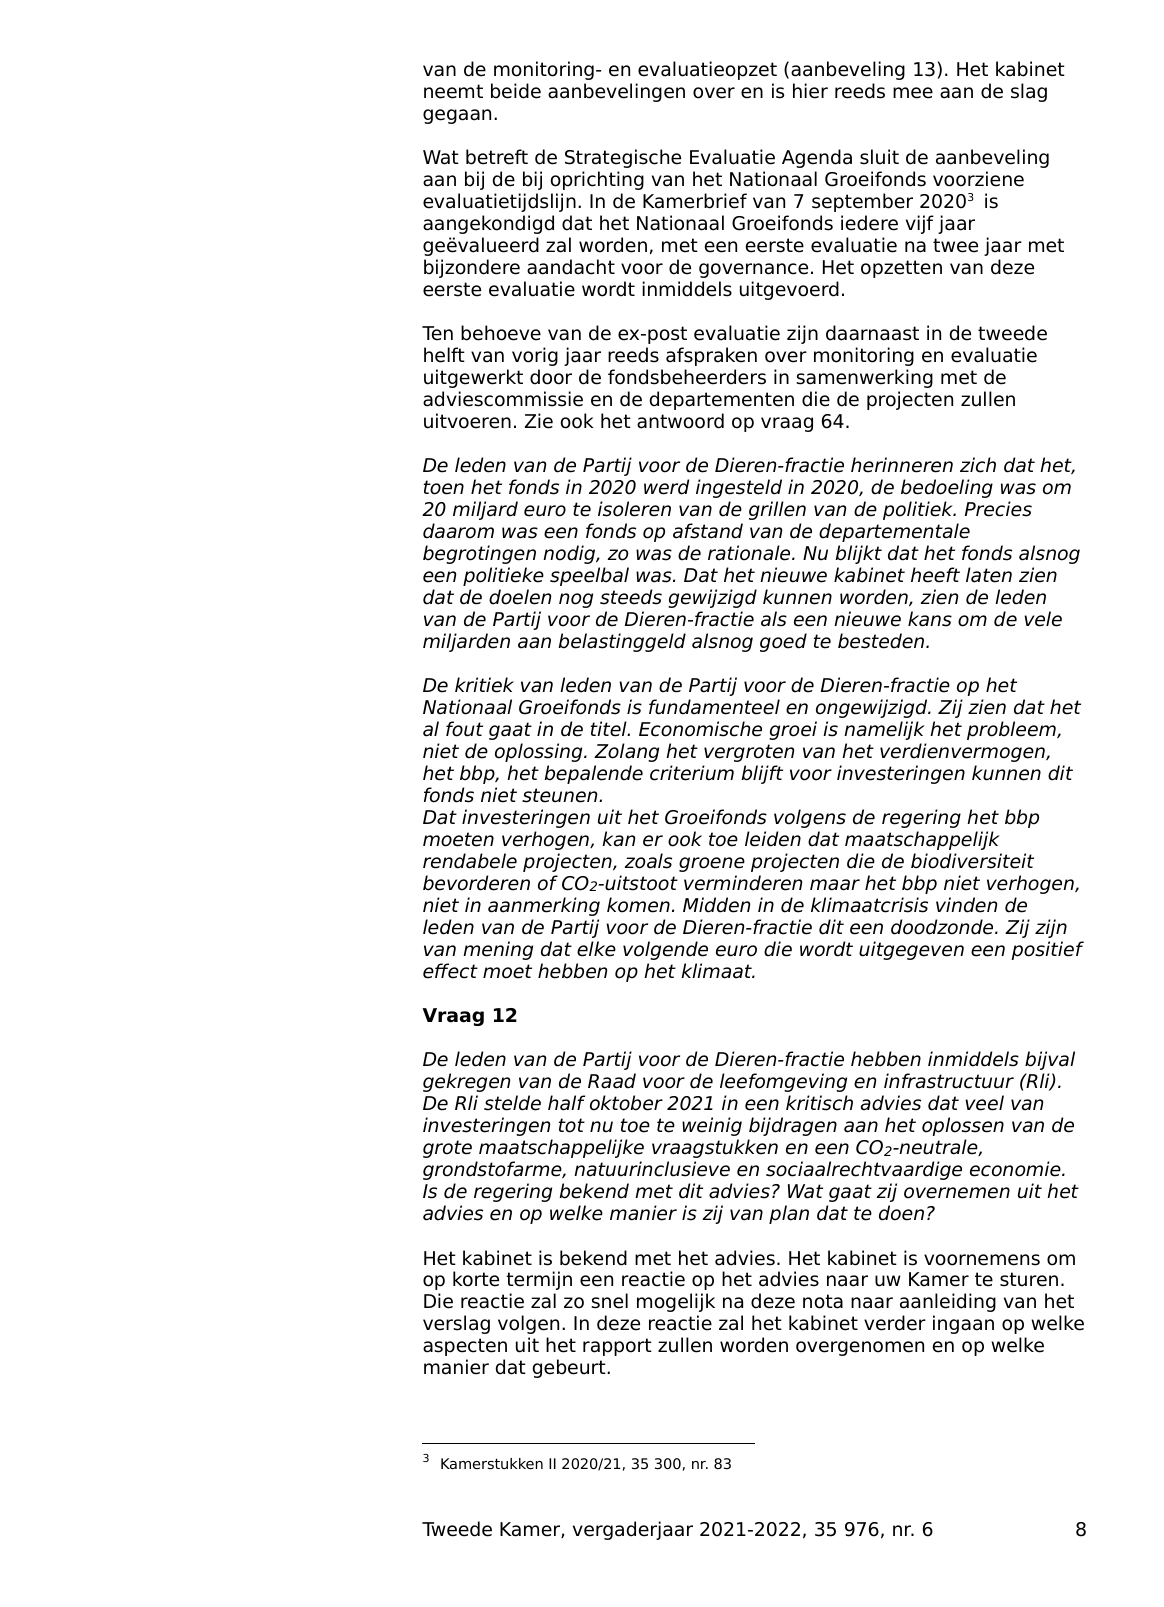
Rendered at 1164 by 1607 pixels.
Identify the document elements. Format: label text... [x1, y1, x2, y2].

text De kritiek van leden van de Partij voor de Dieren-fractie op het Nationaal Groeifonds is fundamenteel en ongewijzigd. Zij zien dat het al fout gaat in de titel. Economische groei is namelijk het probleem, niet de oplossing. Zolang het vergroten van het verdienvermogen, het bbp, het bepalende criterium blijft voor investeringen kunnen dit fonds niet steunen. [422, 675, 1087, 807]
text Ten behoeve van de ex-post evaluatie zijn daarnaast in de tweede helft van vorig jaar reeds afspraken over monitoring en evaluatie uitgewerkt door de fondsbeheerders in samenwerking met de adviescommissie en de departementen die de projecten zullen uitvoeren. Zie ook het antwoord op vraag 64. [422, 323, 1087, 433]
text De leden van de Partij voor de Dieren-fractie herinneren zich dat het, toen het fonds in 2020 werd ingesteld in 2020, de bedoeling was om 20 miljard euro te isoleren van de grillen van de politiek. Precies daarom was een fonds op afstand van de departementale begrotingen nodig, zo was de rationale. Nu blijkt dat het fonds alsnog een politieke speelbal was. Dat het nieuwe kabinet heeft laten zien dat de doelen nog steeds gewijzigd kunnen worden, zien de leden van de Partij voor de Dieren-fractie als een nieuwe kans om de vele miljarden aan belastinggeld alsnog goed te besteden. [422, 455, 1087, 653]
text van de monitoring- en evaluatieopzet (aanbeveling 13). Het kabinet neemt beide aanbevelingen over en is hier reeds mee aan de slag gegaan. [422, 59, 1087, 125]
text Wat betreft de Strategische Evaluatie Agenda sluit de aanbeveling aan bij de bij oprichting van het Nationaal Groeifonds voorziene evaluatietijdslijn. In de Kamerbrief van 7 september 2020 is aangekondigd dat het Nationaal Groeifonds iedere vijf jaar geëvalueerd zal worden, met een eerste evaluatie na twee jaar met bijzondere aandacht voor de governance. Het opzetten van deze eerste evaluatie wordt inmiddels uitgevoerd. [422, 147, 1087, 301]
text Het kabinet is bekend met het advies. Het kabinet is voornemens om op korte termijn een reactie op het advies naar uw Kamer te sturen. Die reactie zal zo snel mogelijk na deze nota naar aanleiding van het verslag volgen. In deze reactie zal het kabinet verder ingaan op welke aspecten uit het rapport zullen worden overgenomen en op welke manier dat gebeurt. [422, 1247, 1087, 1379]
text Dat investeringen uit het Groeifonds volgens de regering het bbp moeten verhogen, kan er ook toe leiden dat maatschappelijk rendabele projecten, zoals groene projecten die de biodiversiteit bevorderen of CO2-uitstoot verminderen maar het bbp niet verhogen, niet in aanmerking komen. Midden in de klimaatcrisis vinden de leden van de Partij voor de Dieren-fractie dit een doodzonde. Zij zijn van mening dat elke volgende euro die wordt uitgegeven een positief effect moet hebben op het klimaat. [422, 807, 1087, 983]
subtitle Vraag 12 [422, 1005, 1087, 1027]
text Kamerstukken II 2020/21, 35 300, nr. 83 [422, 1452, 1087, 1474]
text De leden van de Partij voor de Dieren-fractie hebben inmiddels bijval gekregen van de Raad voor de leefomgeving en infrastructuur (Rli). De Rli stelde half oktober 2021 in een kritisch advies dat veel van investeringen tot nu toe te weinig bijdragen aan het oplossen van de grote maatschappelijke vraagstukken en een CO2-neutrale, grondstofarme, natuurinclusieve en sociaalrechtvaardige economie. Is de regering bekend met dit advies? Wat gaat zij overnemen uit het advies en op welke manier is zij van plan dat te doen? [422, 1049, 1087, 1225]
